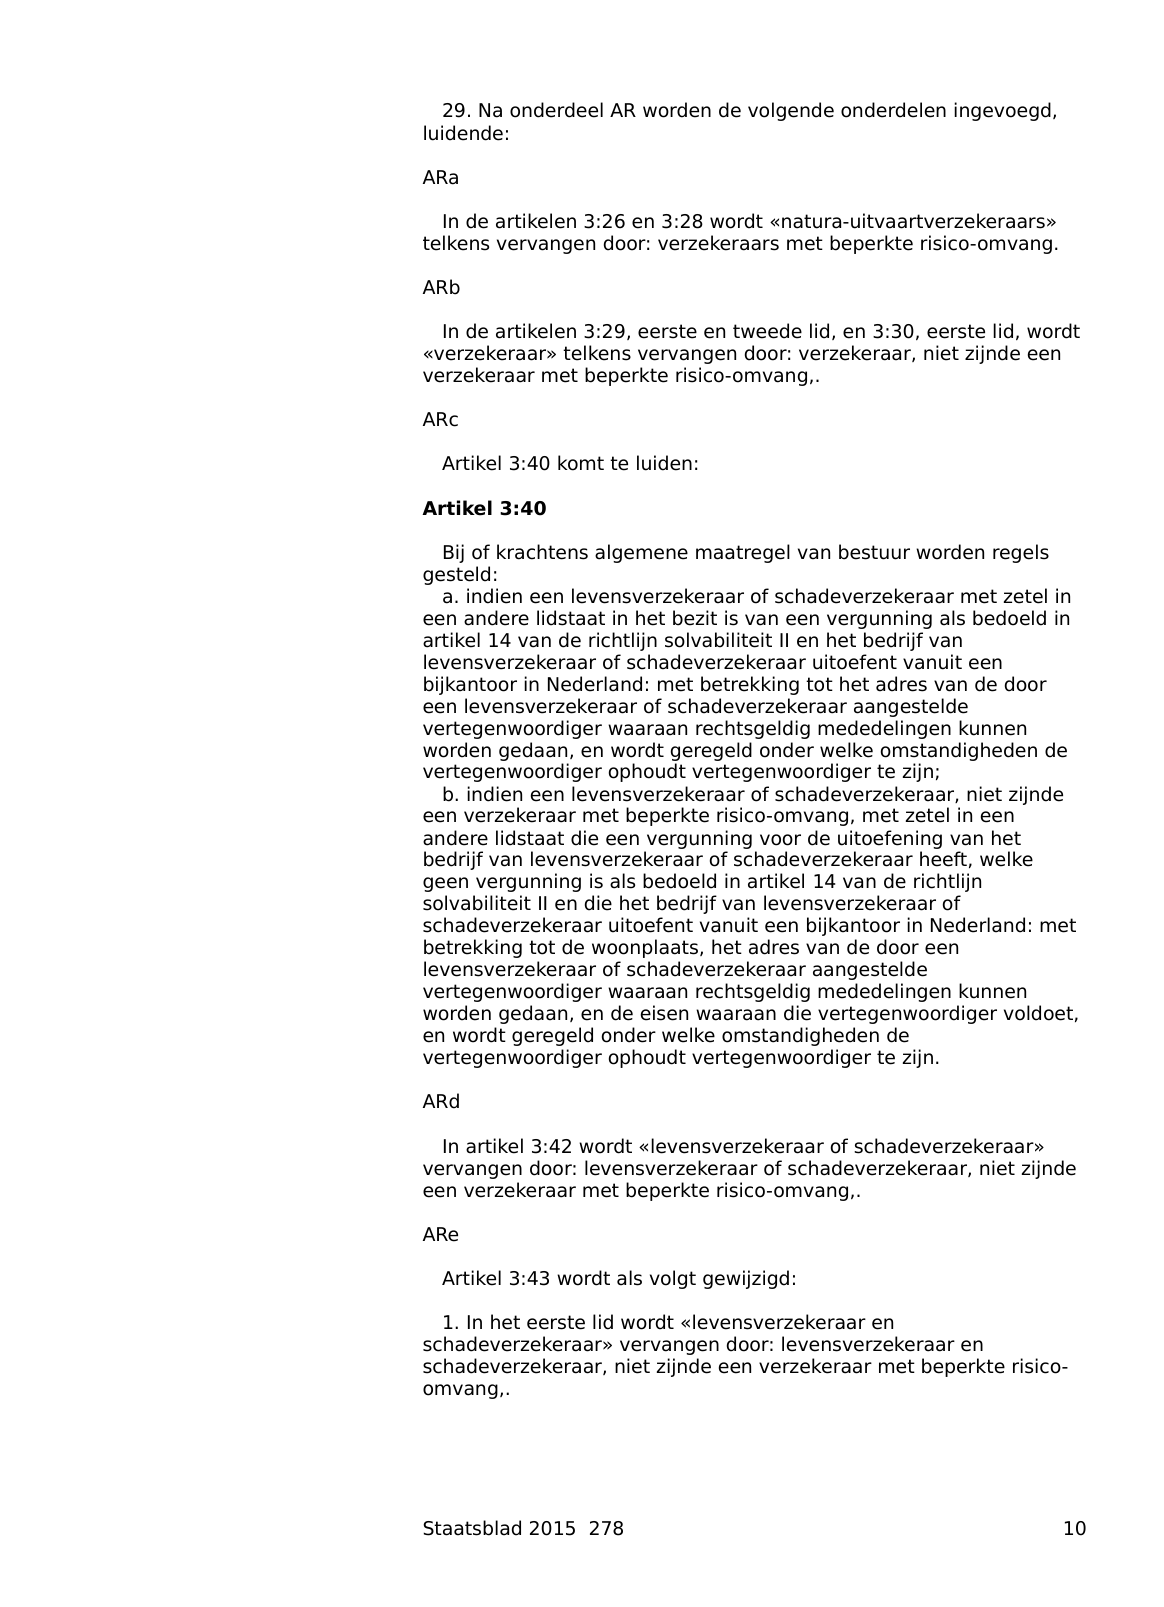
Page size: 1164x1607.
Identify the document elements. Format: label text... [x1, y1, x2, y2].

text Artikel 3:40 komt te luiden: [422, 453, 1087, 475]
text Bij of krachtens algemene maatregel van bestuur worden regels gesteld: [422, 542, 1087, 586]
text ARe [422, 1224, 1087, 1246]
text ARd [422, 1091, 1087, 1113]
text b. indien een levensverzekeraar of schadeverzekeraar, niet zijnde een verzekeraar met beperkte risico-omvang, met zetel in een andere lidstaat die een vergunning voor de uitoefening van het bedrijf van levensverzekeraar of schadeverzekeraar heeft, welke geen vergunning is als bedoeld in artikel 14 van de richtlijn solvabiliteit II en die het bedrijf van levensverzekeraar of schadeverzekeraar uitoefent vanuit een bijkantoor in Nederland: met betrekking tot de woonplaats, het adres van de door een levensverzekeraar of schadeverzekeraar aangestelde vertegenwoordiger waaraan rechtsgeldig mededelingen kunnen worden gedaan, en de eisen waaraan die vertegenwoordiger voldoet, en wordt geregeld onder welke omstandigheden de vertegenwoordiger ophoudt vertegenwoordiger te zijn. [422, 783, 1087, 1069]
text Artikel 3:43 wordt als volgt gewijzigd: [422, 1268, 1087, 1290]
text ARc [422, 409, 1087, 431]
subtitle Artikel 3:40 [422, 497, 1087, 519]
text In de artikelen 3:26 en 3:28 wordt «natura-uitvaartverzekeraars» telkens vervangen door: verzekeraars met beperkte risico-omvang. [422, 211, 1087, 255]
text ARb [422, 277, 1087, 299]
text 1. In het eerste lid wordt «levensverzekeraar en schadeverzekeraar» vervangen door: levensverzekeraar en schadeverzekeraar, niet zijnde een verzekeraar met beperkte risico-omvang,. [422, 1312, 1087, 1400]
text In de artikelen 3:29, eerste en tweede lid, en 3:30, eerste lid, wordt «verzekeraar» telkens vervangen door: verzekeraar, niet zijnde een verzekeraar met beperkte risico-omvang,. [422, 321, 1087, 387]
text 29. Na onderdeel AR worden de volgende onderdelen ingevoegd, luidende: [422, 100, 1087, 144]
text a. indien een levensverzekeraar of schadeverzekeraar met zetel in een andere lidstaat in het bezit is van een vergunning als bedoeld in artikel 14 van de richtlijn solvabiliteit II en het bedrijf van levensverzekeraar of schadeverzekeraar uitoefent vanuit een bijkantoor in Nederland: met betrekking tot het adres van de door een levensverzekeraar of schadeverzekeraar aangestelde vertegenwoordiger waaraan rechtsgeldig mededelingen kunnen worden gedaan, en wordt geregeld onder welke omstandigheden de vertegenwoordiger ophoudt vertegenwoordiger te zijn; [422, 586, 1087, 783]
text In artikel 3:42 wordt «levensverzekeraar of schadeverzekeraar» vervangen door: levensverzekeraar of schadeverzekeraar, niet zijnde een verzekeraar met beperkte risico-omvang,. [422, 1136, 1087, 1201]
text ARa [422, 167, 1087, 188]
